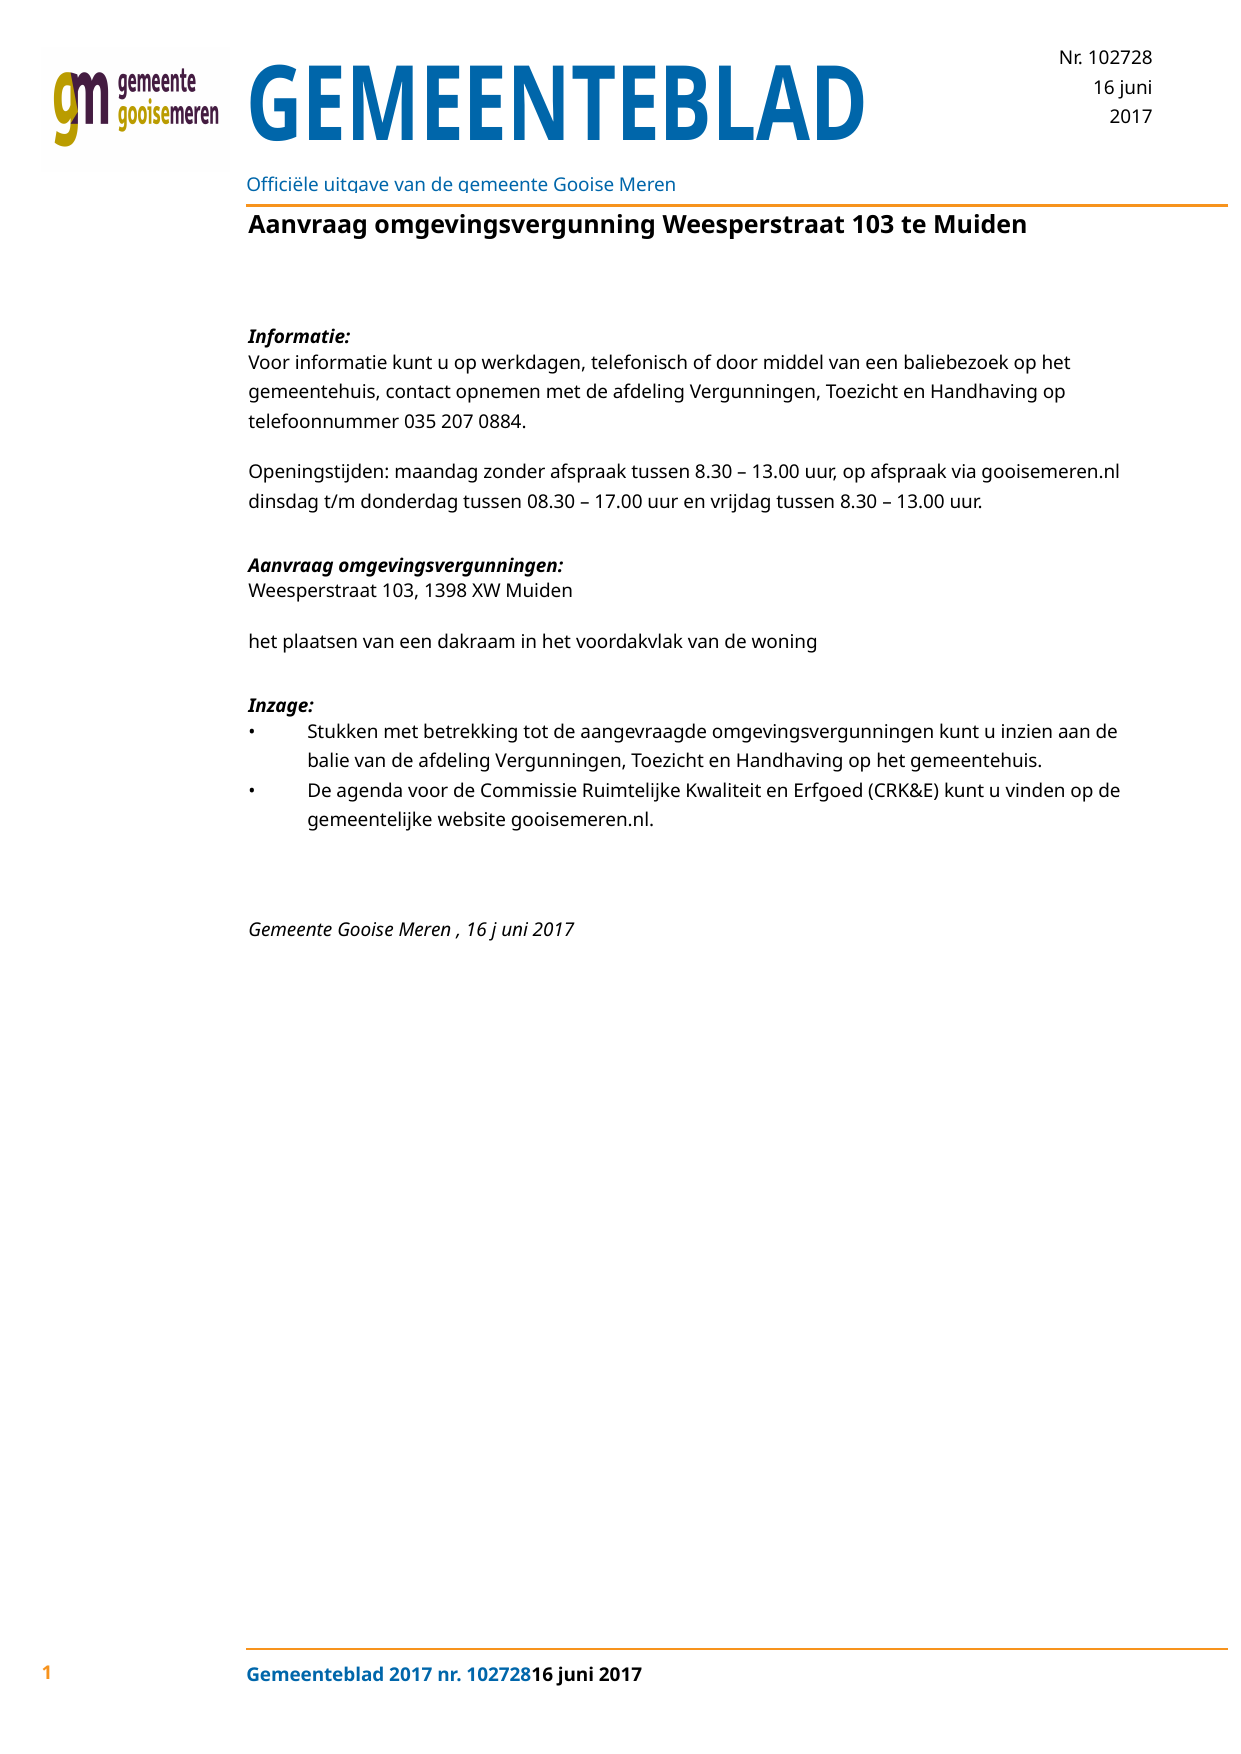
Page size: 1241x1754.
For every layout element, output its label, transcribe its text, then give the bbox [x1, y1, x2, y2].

text Voor informatie kunt u op werkdagen, telefonisch of door middel van een baliebezoek op het gemeentehuis, contact opnemen met de afdeling Vergunningen, Toezicht en Handhaving op telefoonnummer 035 207 0884. [248, 349, 1152, 434]
text Informatie: [248, 323, 1152, 349]
text Aanvraag omgevingsvergunningen: [248, 552, 1152, 578]
list Stukken met betrekking tot de aangevraagde omgevingsvergunningen kunt u inzien aan de balie van de afdeling Vergunningen, Toezicht en Handhaving op het gemeentehuis. [248, 718, 1152, 773]
text het plaatsen van een dakraam in het voordakvlak van de woning [248, 628, 1152, 654]
list De agenda voor de Commissie Ruimtelijke Kwaliteit en Erfgoed (CRK&E) kunt u vinden op de gemeentelijke website gooisemeren.nl. [248, 777, 1152, 832]
text Weesperstraat 103, 1398 XW Muiden [248, 578, 1152, 603]
picture [41, 47, 231, 172]
text Gemeente Gooise Meren , 16 j uni 2017 [248, 916, 1152, 942]
text Inzage: [248, 692, 1152, 718]
text Aanvraag omgevingsvergunning Weesperstraat 103 te Muiden [248, 207, 1152, 241]
text Openingstijden: maandag zonder afspraak tussen 8.30 – 13.00 uur, op afspraak via gooisemeren.nl dinsdag t/m donderdag tussen 08.30 – 17.00 uur en vrijdag tussen 8.30 – 13.00 uur. [248, 458, 1152, 514]
